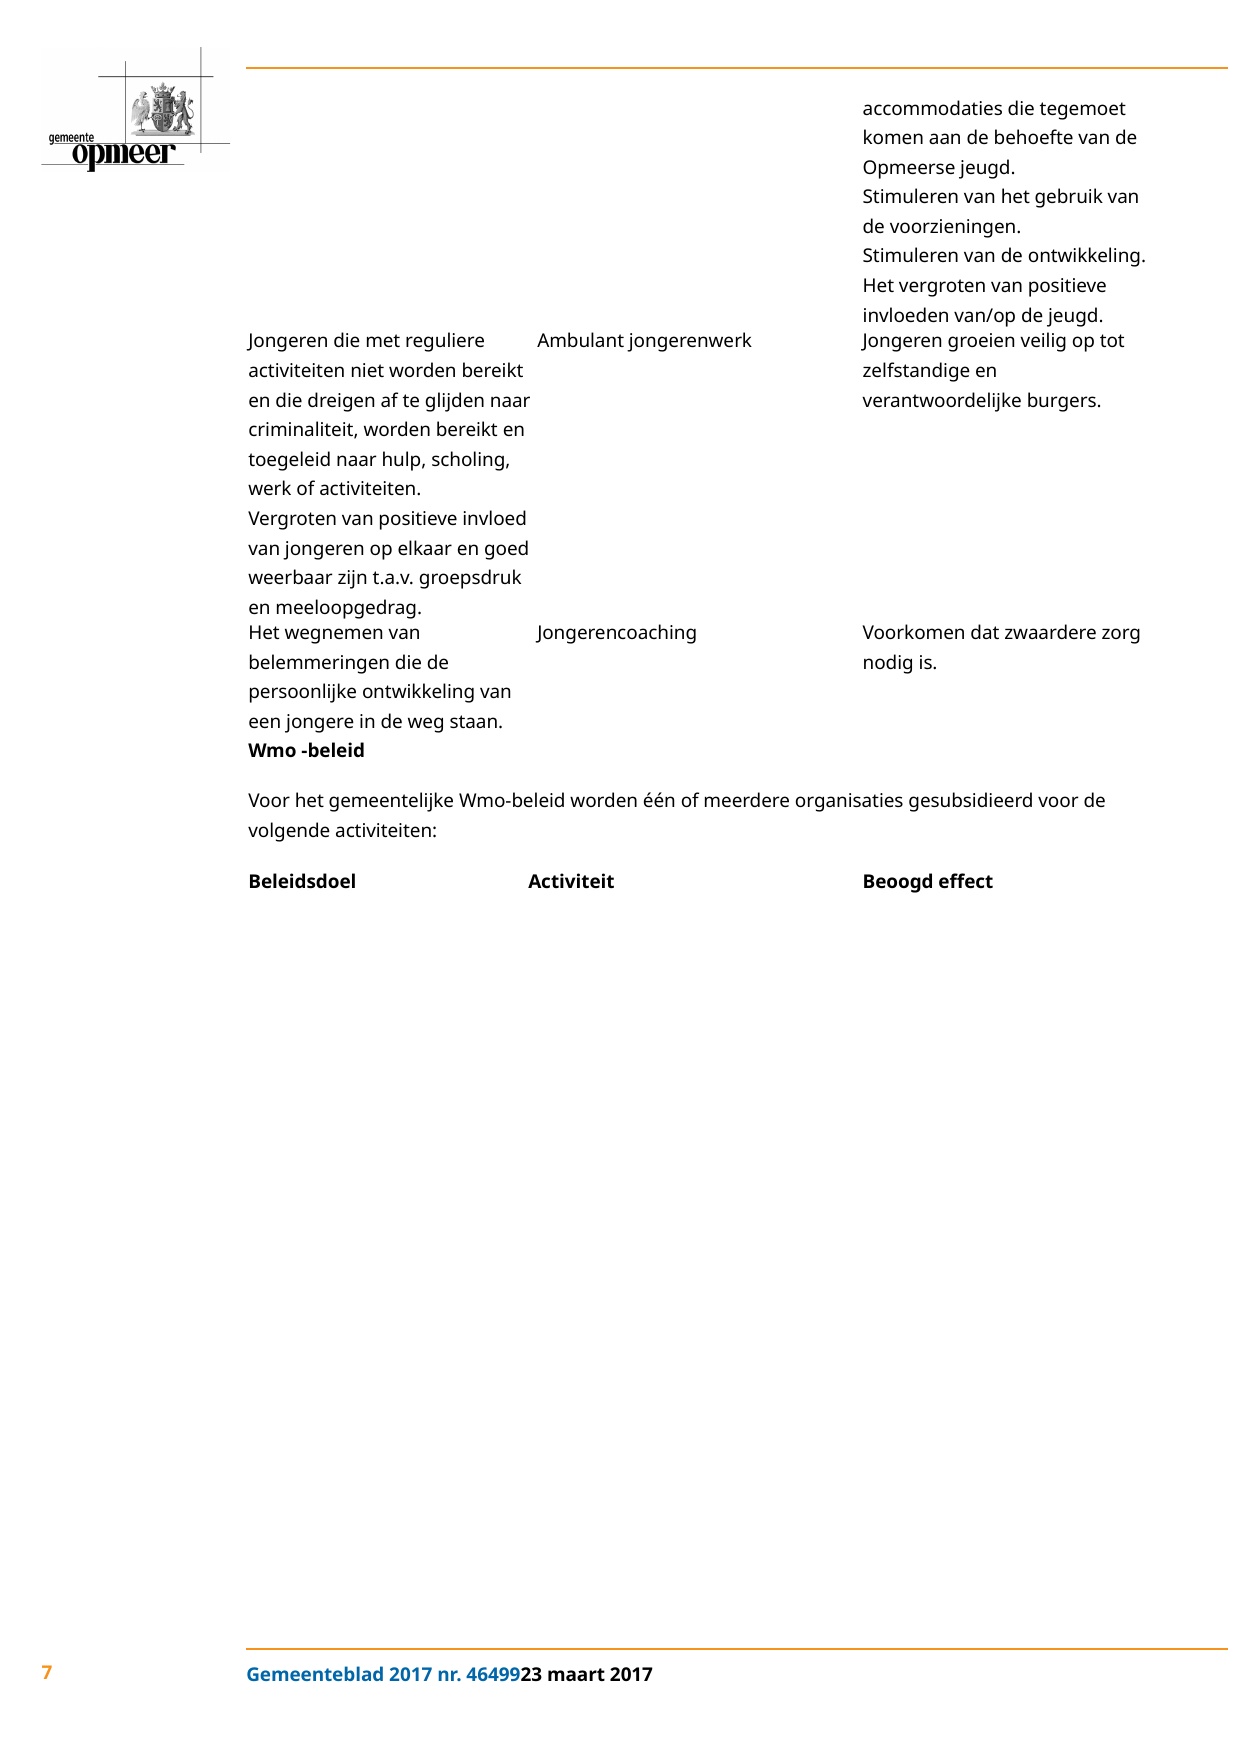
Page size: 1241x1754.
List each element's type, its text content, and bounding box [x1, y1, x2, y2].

picture [41, 47, 231, 172]
table_cell Jongeren groeien veilig op tot zelfstandige en verantwoordelijke burgers. [863, 328, 1152, 619]
table_header Beleidsdoel [248, 868, 528, 893]
table_cell Voorkomen dat zwaardere zorg nodig is. [863, 620, 1152, 734]
table_cell [248, 95, 537, 328]
table_cell Ambulant jongerenwerk [537, 328, 862, 619]
text Voor het gemeentelijke Wmo-beleid worden één of meerdere organisaties gesubsidieerd voor de volgende activiteiten: [248, 788, 1152, 843]
table_cell Jongeren die met reguliere activiteiten niet worden bereikt en die dreigen af te glijden naar criminaliteit, worden bereikt en toegeleid naar hulp, scholing, werk of activiteiten. Vergroten van positieve invloed van jongeren op elkaar en goed weerbaar zijn t.a.v. groepsdruk en meeloopgedrag. [248, 328, 537, 619]
table_cell [537, 95, 862, 328]
table_cell accommodaties die tegemoet komen aan de behoefte van de Opmeerse jeugd. Stimuleren van het gebruik van de voorzieningen. Stimuleren van de ontwikkeling. Het vergroten van positieve invloeden van/op de jeugd. [863, 95, 1152, 328]
table_cell Jongerencoaching [537, 620, 862, 734]
table_cell Het wegnemen van belemmeringen die de persoonlijke ontwikkeling van een jongere in de weg staan. [248, 620, 537, 734]
table_header Beoogd effect [863, 868, 1152, 893]
table_header Activiteit [528, 868, 862, 893]
text Wmo -beleid [248, 737, 1152, 763]
